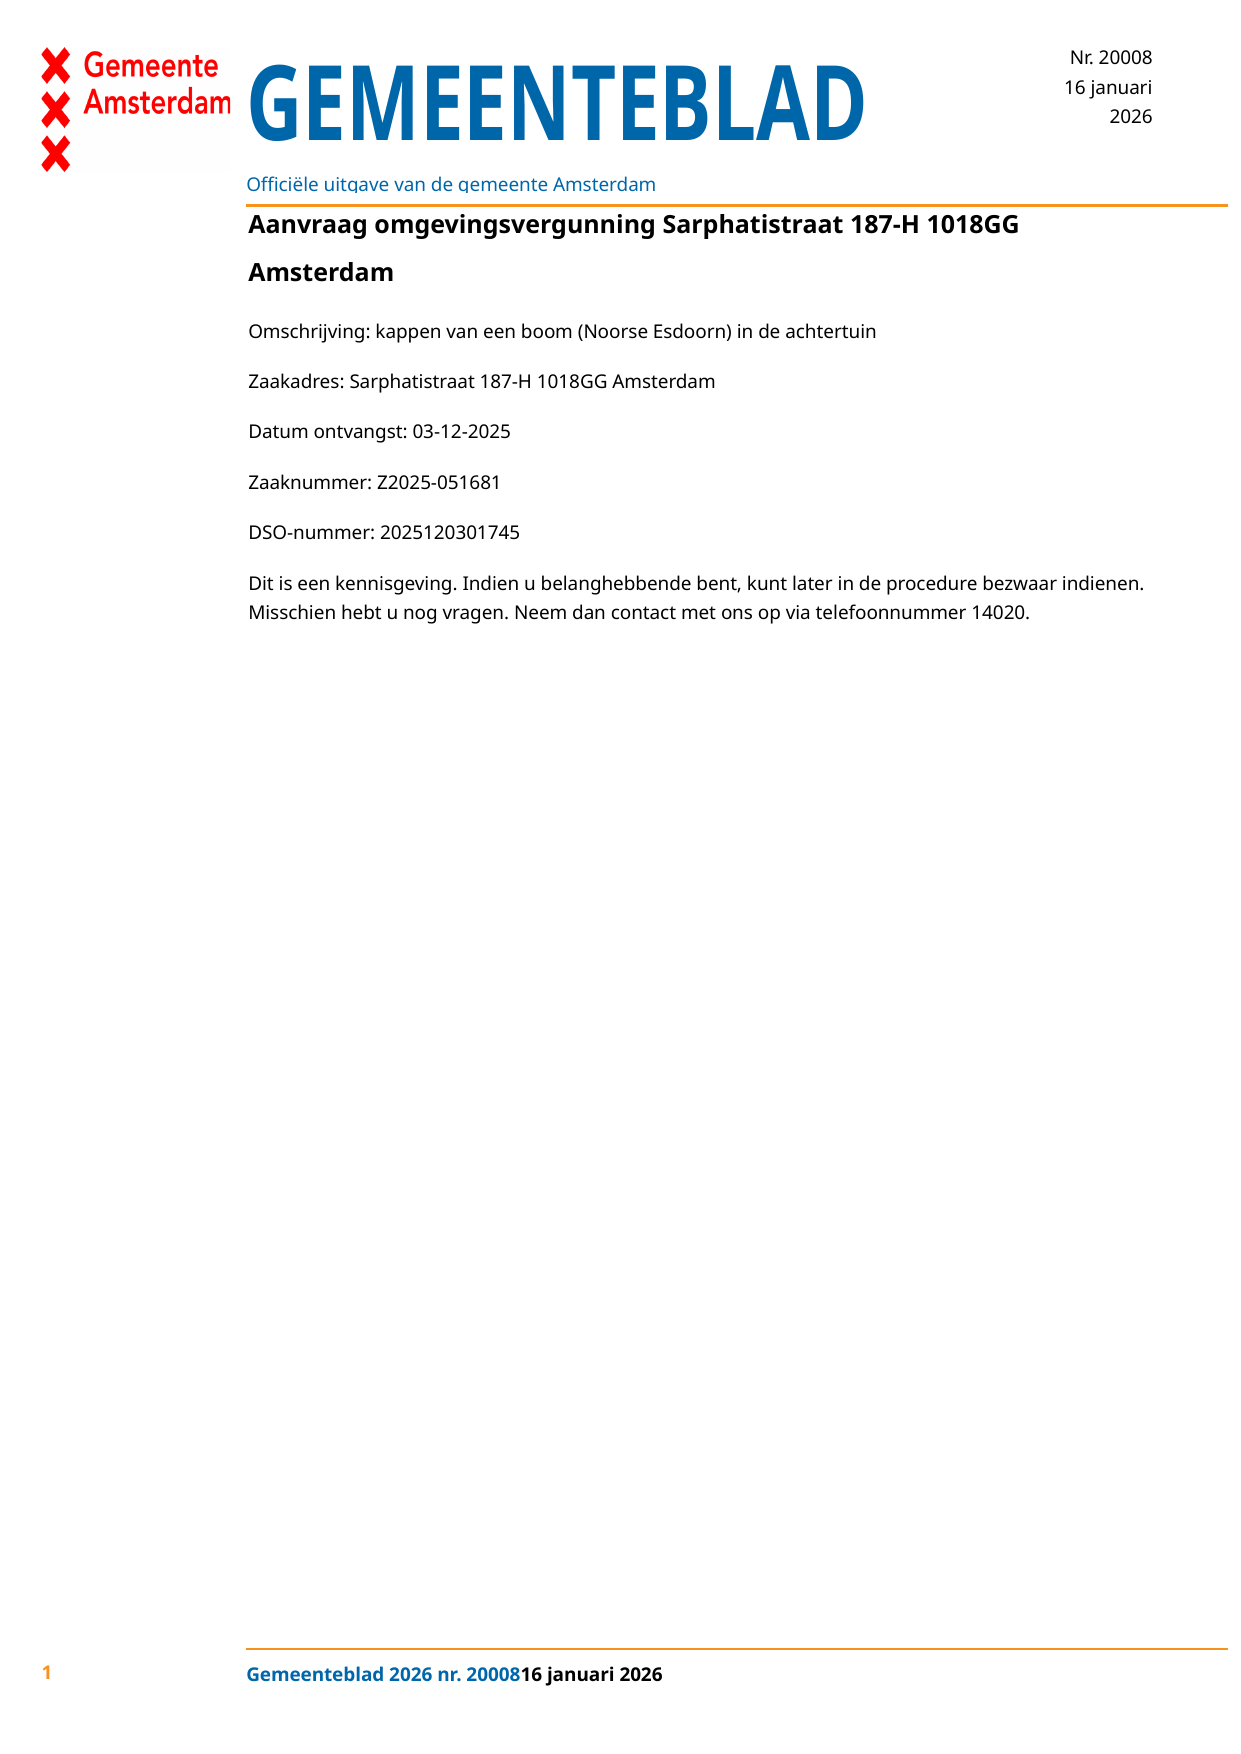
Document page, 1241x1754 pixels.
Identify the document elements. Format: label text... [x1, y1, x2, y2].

text Zaakadres: Sarphatistraat 187-H 1018GG Amsterdam [248, 368, 1152, 394]
text Dit is een kennisgeving. Indien u belanghebbende bent, kunt later in de procedure bezwaar indienen. Misschien hebt u nog vragen. Neem dan contact met ons op via telefoonnummer 14020. [248, 570, 1152, 625]
text Datum ontvangst: 03-12-2025 [248, 419, 1152, 444]
text Omschrijving: kappen van een boom (Noorse Esdoorn) in de achtertuin [248, 318, 1152, 344]
picture [41, 47, 231, 172]
text Zaaknummer: Z2025-051681 [248, 469, 1152, 495]
text DSO-nummer: 2025120301745 [248, 519, 1152, 545]
text Aanvraag omgevingsvergunning Sarphatistraat 187-H 1018GG Amsterdam [248, 207, 1152, 288]
